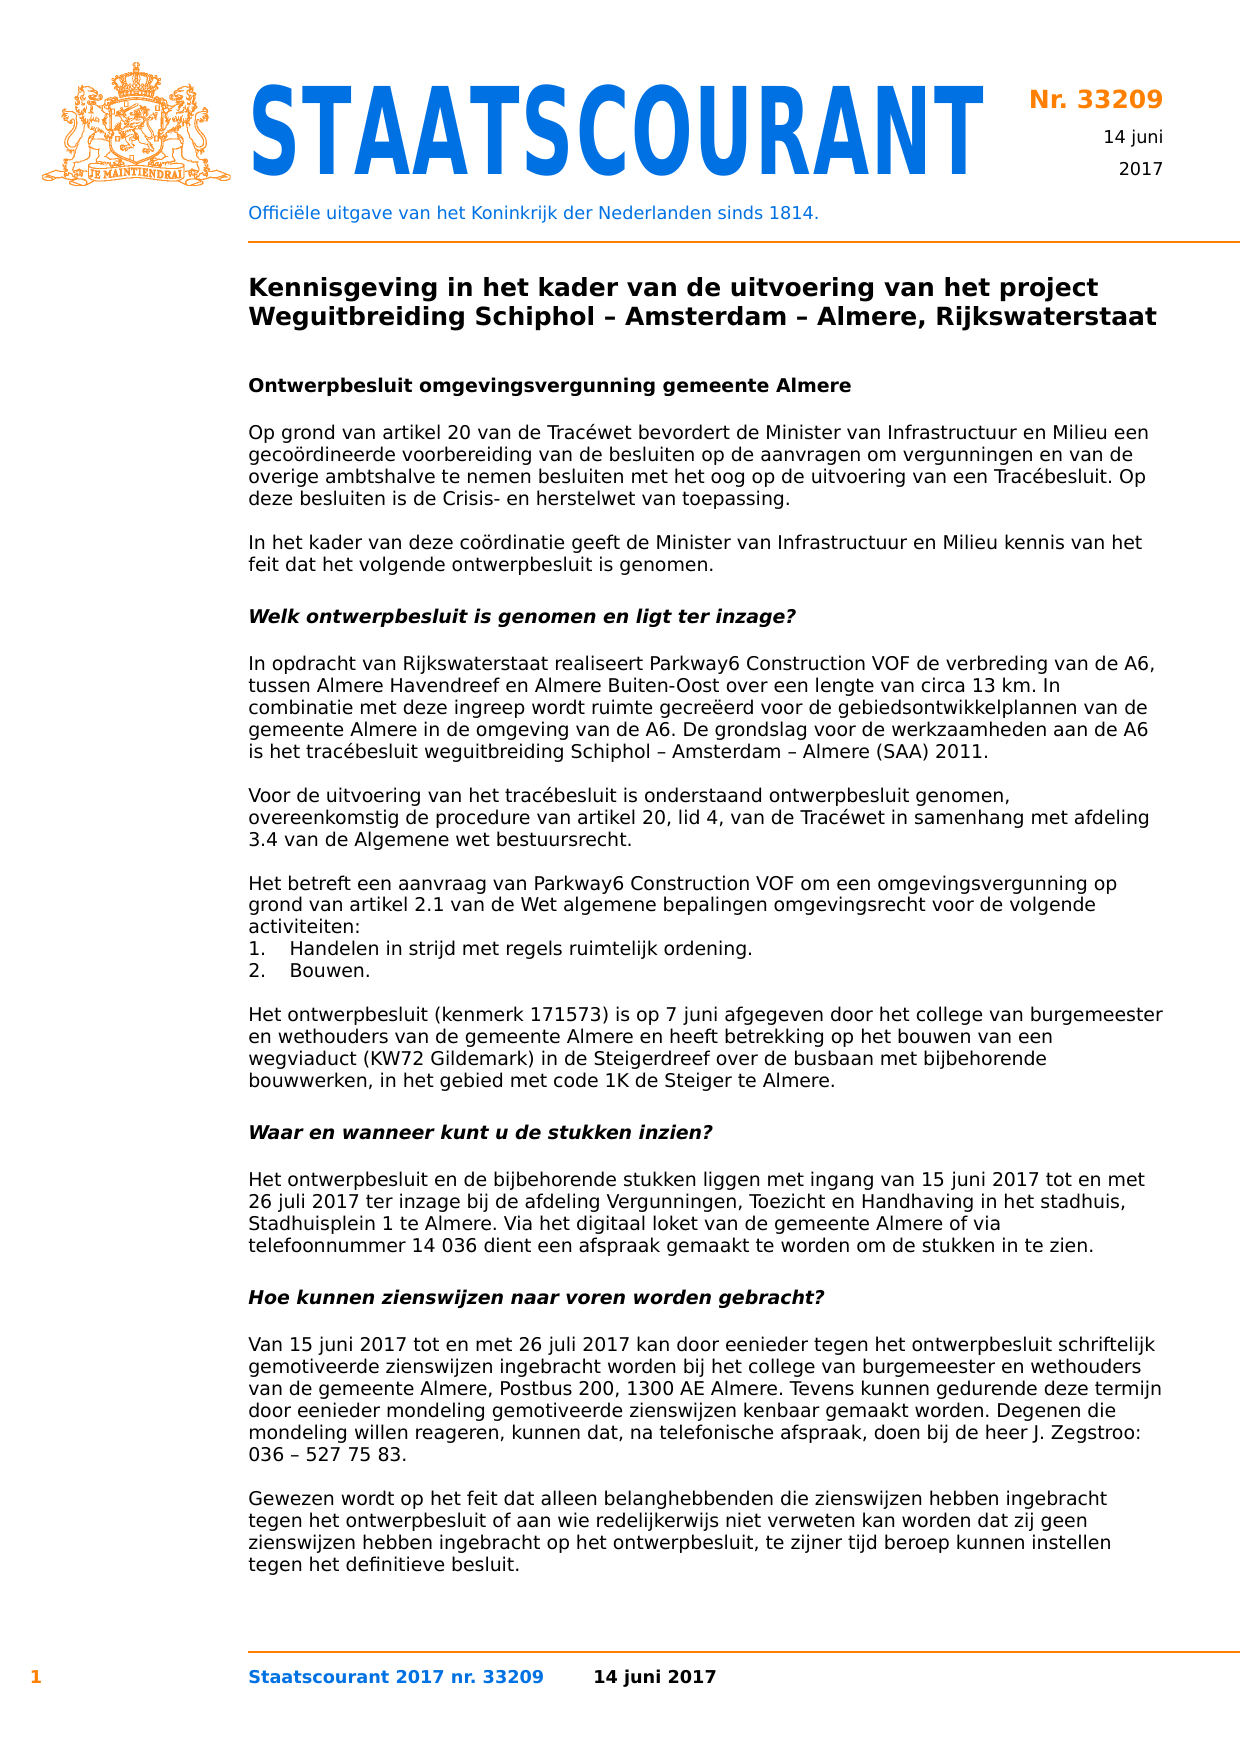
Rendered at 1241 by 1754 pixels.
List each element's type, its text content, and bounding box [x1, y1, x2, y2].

text Op grond van artikel 20 van de Tracéwet bevordert de Minister van Infrastructuur en Milieu een gecoördineerde voorbereiding van de besluiten op de aanvragen om vergunningen en van de overige ambtshalve te nemen besluiten met het oog op de uitvoering van een Tracébesluit. Op deze besluiten is de Crisis- en herstelwet van toepassing. [248, 422, 1163, 510]
subtitle Welk ontwerpbesluit is genomen en ligt ter inzage? [248, 606, 1163, 628]
table_header Nr. 33209 [998, 62, 1240, 121]
subtitle Hoe kunnen zienswijzen naar voren worden gebracht? [248, 1287, 1163, 1309]
picture [41, 62, 231, 186]
table_cell 2017 [998, 153, 1240, 203]
table_header STAATSCOURANT [248, 62, 998, 203]
text Gewezen wordt op het feit dat alleen belanghebbenden die zienswijzen hebben ingebracht tegen het ontwerpbesluit of aan wie redelijkerwijs niet verweten kan worden dat zij geen zienswijzen hebben ingebracht op het ontwerpbesluit, te zijner tijd beroep kunnen instellen tegen het definitieve besluit. [248, 1488, 1163, 1576]
subtitle Ontwerpbesluit omgevingsvergunning gemeente Almere [248, 375, 1163, 397]
text Het ontwerpbesluit en de bijbehorende stukken liggen met ingang van 15 juni 2017 tot en met 26 juli 2017 ter inzage bij de afdeling Vergunningen, Toezicht en Handhaving in het stadhuis, Stadhuisplein 1 te Almere. Via het digitaal loket van de gemeente Almere of via telefoonnummer 14 036 dient een afspraak gemaakt te worden om de stukken in te zien. [248, 1169, 1163, 1257]
subtitle Kennisgeving in het kader van de uitvoering van het project Weguitbreiding Schiphol – Amsterdam – Almere, Rijkswaterstaat [248, 273, 1163, 331]
text Het ontwerpbesluit (kenmerk 171573) is op 7 juni afgegeven door het college van burgemeester en wethouders van de gemeente Almere en heeft betrekking op het bouwen van een wegviaduct (KW72 Gildemark) in de Steigerdreef over de busbaan met bijbehorende bouwwerken, in het gebied met code 1K de Steiger te Almere. [248, 1004, 1163, 1092]
text 2. Bouwen. [248, 960, 1163, 982]
text 1. Handelen in strijd met regels ruimtelijk ordening. [248, 938, 1163, 960]
text Voor de uitvoering van het tracébesluit is onderstaand ontwerpbesluit genomen, overeenkomstig de procedure van artikel 20, lid 4, van de Tracéwet in samenhang met afdeling 3.4 van de Algemene wet bestuursrecht. [248, 784, 1163, 851]
text Het betreft een aanvraag van Parkway6 Construction VOF om een omgevingsvergunning op grond van artikel 2.1 van de Wet algemene bepalingen omgevingsrecht voor de volgende activiteiten: [248, 872, 1163, 938]
table_header [25, 62, 248, 241]
text Van 15 juni 2017 tot en met 26 juli 2017 kan door eenieder tegen het ontwerpbesluit schriftelijk gemotiveerde zienswijzen ingebracht worden bij het college van burgemeester en wethouders van de gemeente Almere, Postbus 200, 1300 AE Almere. Tevens kunnen gedurende deze termijn door eenieder mondeling gemotiveerde zienswijzen kenbaar gemaakt worden. Degenen die mondeling willen reageren, kunnen dat, na telefonische afspraak, doen bij de heer J. Zegstroo: 036 – 527 75 83. [248, 1334, 1163, 1466]
subtitle Waar en wanneer kunt u de stukken inzien? [248, 1122, 1163, 1144]
text In het kader van deze coördinatie geeft de Minister van Infrastructuur en Milieu kennis van het feit dat het volgende ontwerpbesluit is genomen. [248, 532, 1163, 576]
text In opdracht van Rijkswaterstaat realiseert Parkway6 Construction VOF de verbreding van de A6, tussen Almere Havendreef en Almere Buiten-Oost over een lengte van circa 13 km. In combinatie met deze ingreep wordt ruimte gecreëerd voor de gebiedsontwikkelplannen van de gemeente Almere in de omgeving van de A6. De grondslag voor de werkzaamheden aan de A6 is het tracébesluit weguitbreiding Schiphol – Amsterdam – Almere (SAA) 2011. [248, 653, 1163, 763]
table_cell Officiële uitgave van het Koninkrijk der Nederlanden sinds 1814. [248, 203, 1240, 241]
table_cell 14 juni [998, 121, 1240, 153]
